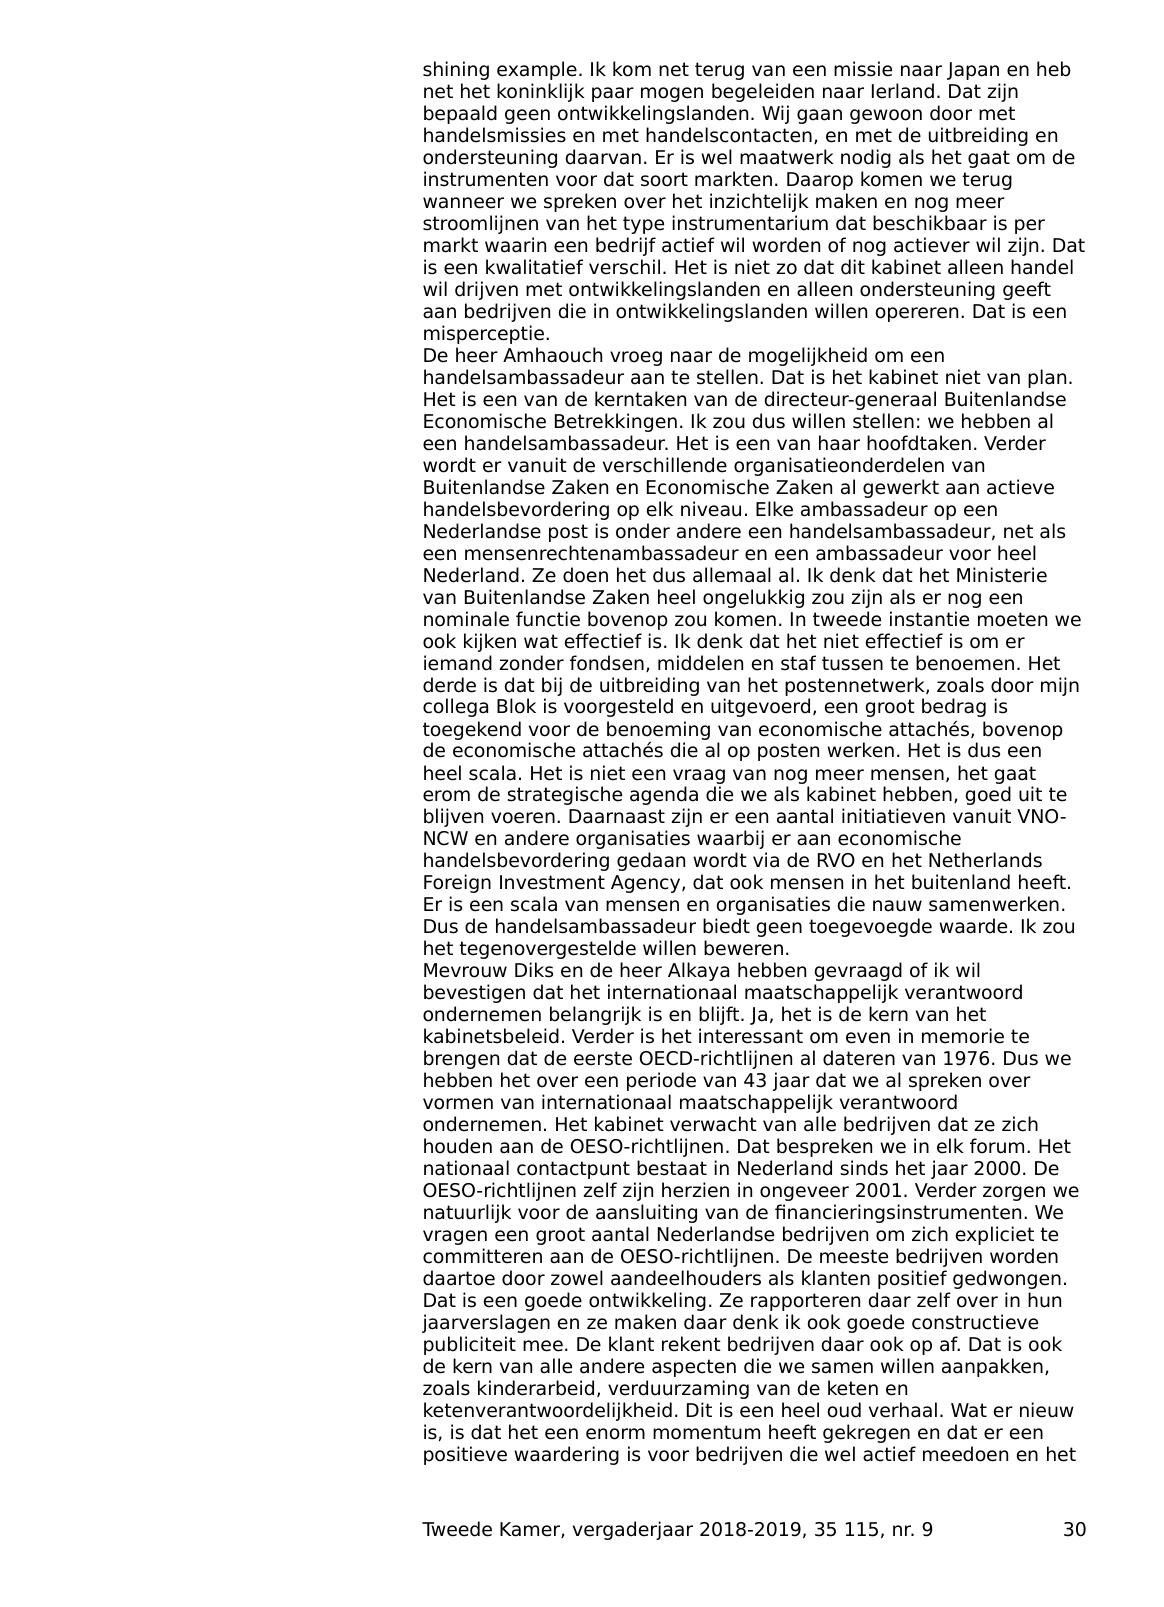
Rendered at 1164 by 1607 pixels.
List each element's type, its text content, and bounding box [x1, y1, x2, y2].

text shining example. Ik kom net terug van een missie naar Japan en heb net het koninklijk paar mogen begeleiden naar Ierland. Dat zijn bepaald geen ontwikkelingslanden. Wij gaan gewoon door met handelsmissies en met handelscontacten, en met de uitbreiding en ondersteuning daarvan. Er is wel maatwerk nodig als het gaat om de instrumenten voor dat soort markten. Daarop komen we terug wanneer we spreken over het inzichtelijk maken en nog meer stroomlijnen van het type instrumentarium dat beschikbaar is per markt waarin een bedrijf actief wil worden of nog actiever wil zijn. Dat is een kwalitatief verschil. Het is niet zo dat dit kabinet alleen handel wil drijven met ontwikkelingslanden en alleen ondersteuning geeft aan bedrijven die in ontwikkelingslanden willen opereren. Dat is een misperceptie. [422, 59, 1087, 345]
text De heer Amhaouch vroeg naar de mogelijkheid om een handelsambassadeur aan te stellen. Dat is het kabinet niet van plan. Het is een van de kerntaken van de directeur-generaal Buitenlandse Economische Betrekkingen. Ik zou dus willen stellen: we hebben al een handelsambassadeur. Het is een van haar hoofdtaken. Verder wordt er vanuit de verschillende organisatieonderdelen van Buitenlandse Zaken en Economische Zaken al gewerkt aan actieve handelsbevordering op elk niveau. Elke ambassadeur op een Nederlandse post is onder andere een handelsambassadeur, net als een mensenrechtenambassadeur en een ambassadeur voor heel Nederland. Ze doen het dus allemaal al. Ik denk dat het Ministerie van Buitenlandse Zaken heel ongelukkig zou zijn als er nog een nominale functie bovenop zou komen. In tweede instantie moeten we ook kijken wat effectief is. Ik denk dat het niet effectief is om er iemand zonder fondsen, middelen en staf tussen te benoemen. Het derde is dat bij de uitbreiding van het postennetwerk, zoals door mijn collega Blok is voorgesteld en uitgevoerd, een groot bedrag is toegekend voor de benoeming van economische attachés, bovenop de economische attachés die al op posten werken. Het is dus een heel scala. Het is niet een vraag van nog meer mensen, het gaat erom de strategische agenda die we als kabinet hebben, goed uit te blijven voeren. Daarnaast zijn er een aantal initiatieven vanuit VNO-NCW en andere organisaties waarbij er aan economische handelsbevordering gedaan wordt via de RVO en het Netherlands Foreign Investment Agency, dat ook mensen in het buitenland heeft. Er is een scala van mensen en organisaties die nauw samenwerken. Dus de handelsambassadeur biedt geen toegevoegde waarde. Ik zou het tegenovergestelde willen beweren. [422, 345, 1087, 960]
text Mevrouw Diks en de heer Alkaya hebben gevraagd of ik wil bevestigen dat het internationaal maatschappelijk verantwoord ondernemen belangrijk is en blijft. Ja, het is de kern van het kabinetsbeleid. Verder is het interessant om even in memorie te brengen dat de eerste OECD-richtlijnen al dateren van 1976. Dus we hebben het over een periode van 43 jaar dat we al spreken over vormen van internationaal maatschappelijk verantwoord ondernemen. Het kabinet verwacht van alle bedrijven dat ze zich houden aan de OESO-richtlijnen. Dat bespreken we in elk forum. Het nationaal contactpunt bestaat in Nederland sinds het jaar 2000. De OESO-richtlijnen zelf zijn herzien in ongeveer 2001. Verder zorgen we natuurlijk voor de aansluiting van de financieringsinstrumenten. We vragen een groot aantal Nederlandse bedrijven om zich expliciet te committeren aan de OESO-richtlijnen. De meeste bedrijven worden daartoe door zowel aandeelhouders als klanten positief gedwongen. Dat is een goede ontwikkeling. Ze rapporteren daar zelf over in hun jaarverslagen en ze maken daar denk ik ook goede constructieve publiciteit mee. De klant rekent bedrijven daar ook op af. Dat is ook de kern van alle andere aspecten die we samen willen aanpakken, zoals kinderarbeid, verduurzaming van de keten en ketenverantwoordelijkheid. Dit is een heel oud verhaal. Wat er nieuw is, is dat het een enorm momentum heeft gekregen en dat er een positieve waardering is voor bedrijven die wel actief meedoen en het [422, 960, 1087, 1466]
